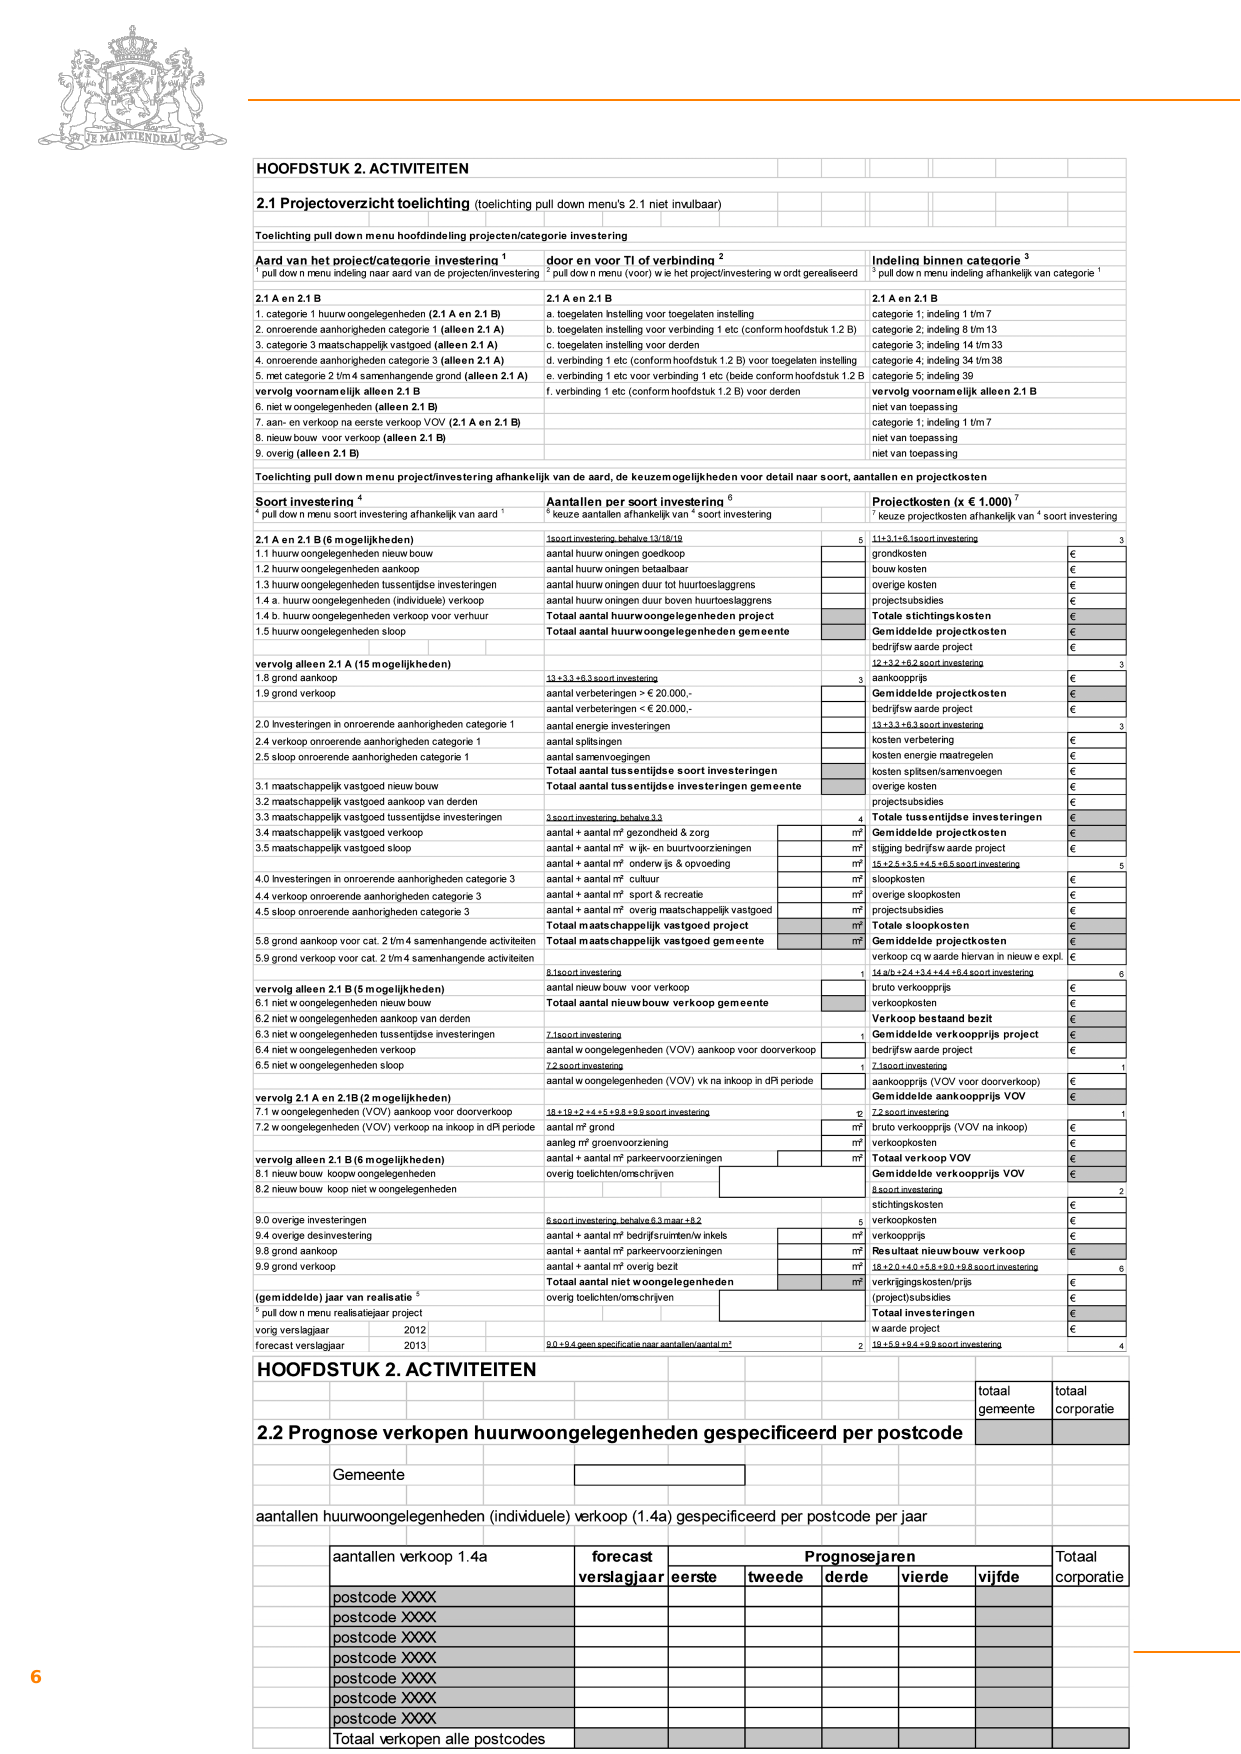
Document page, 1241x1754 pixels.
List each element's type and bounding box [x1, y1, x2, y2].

picture [248, 151, 1134, 1754]
picture [38, 25, 227, 150]
